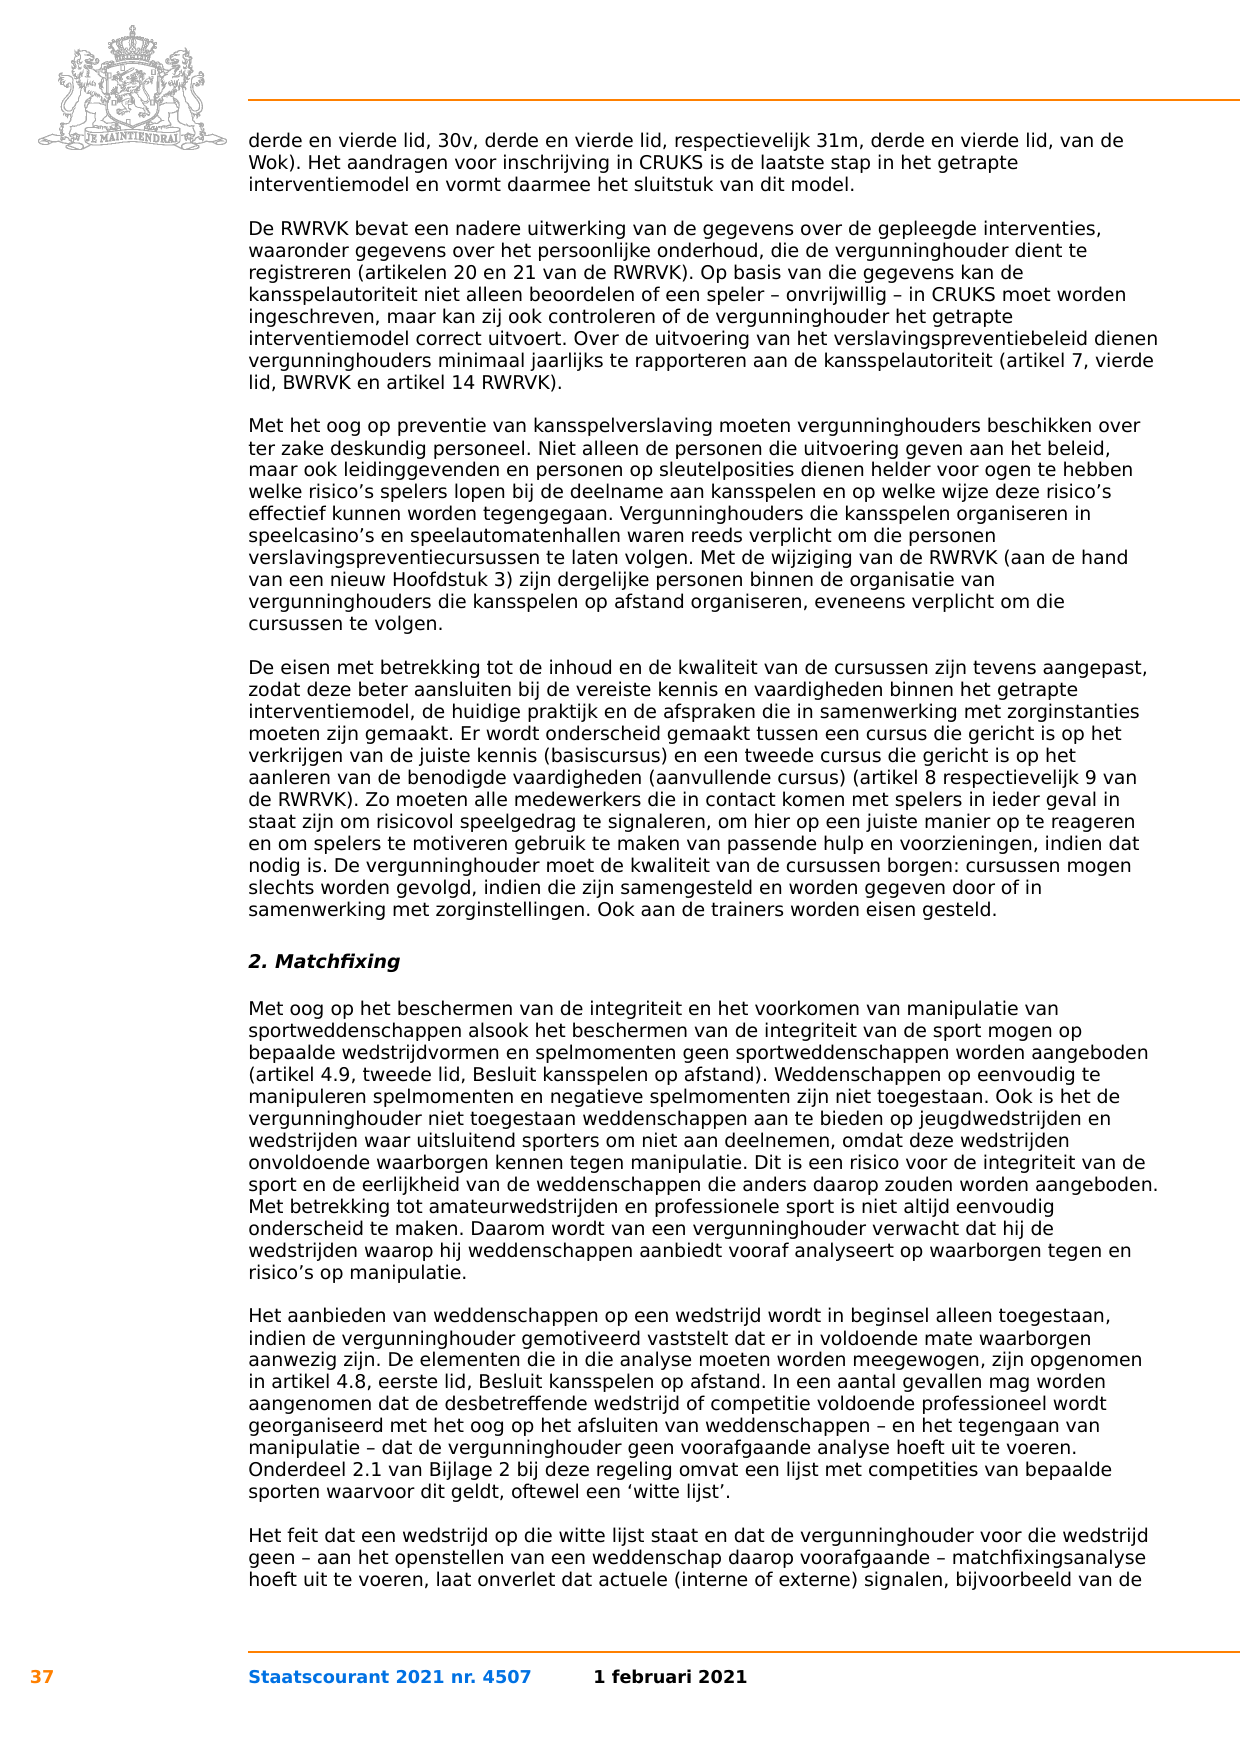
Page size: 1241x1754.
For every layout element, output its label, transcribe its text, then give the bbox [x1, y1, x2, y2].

text De eisen met betrekking tot de inhoud en de kwaliteit van de cursussen zijn tevens aangepast, zodat deze beter aansluiten bij de vereiste kennis en vaardigheden binnen het getrapte interventiemodel, de huidige praktijk en de afspraken die in samenwerking met zorginstanties moeten zijn gemaakt. Er wordt onderscheid gemaakt tussen een cursus die gericht is op het verkrijgen van de juiste kennis (basiscursus) en een tweede cursus die gericht is op het aanleren van de benodigde vaardigheden (aanvullende cursus) (artikel 8 respectievelijk 9 van de RWRVK). Zo moeten alle medewerkers die in contact komen met spelers in ieder geval in staat zijn om risicovol speelgedrag te signaleren, om hier op een juiste manier op te reageren en om spelers te motiveren gebruik te maken van passende hulp en voorzieningen, indien dat nodig is. De vergunninghouder moet de kwaliteit van de cursussen borgen: cursussen mogen slechts worden gevolgd, indien die zijn samengesteld en worden gegeven door of in samenwerking met zorginstellingen. Ook aan de trainers worden eisen gesteld. [248, 657, 1163, 921]
text Het aanbieden van weddenschappen op een wedstrijd wordt in beginsel alleen toegestaan, indien de vergunninghouder gemotiveerd vaststelt dat er in voldoende mate waarborgen aanwezig zijn. De elementen die in die analyse moeten worden meegewogen, zijn opgenomen in artikel 4.8, eerste lid, Besluit kansspelen op afstand. In een aantal gevallen mag worden aangenomen dat de desbetreffende wedstrijd of competitie voldoende professioneel wordt georganiseerd met het oog op het afsluiten van weddenschappen – en het tegengaan van manipulatie – dat de vergunninghouder geen voorafgaande analyse hoeft uit te voeren. Onderdeel 2.1 van Bijlage 2 bij deze regeling omvat een lijst met competities van bepaalde sporten waarvoor dit geldt, oftewel een ‘witte lijst’. [248, 1305, 1163, 1503]
text Het feit dat een wedstrijd op die witte lijst staat en dat de vergunninghouder voor die wedstrijd geen – aan het openstellen van een weddenschap daarop voorafgaande – matchfixingsanalyse hoeft uit te voeren, laat onverlet dat actuele (interne of externe) signalen, bijvoorbeeld van de [248, 1525, 1163, 1591]
text Met oog op het beschermen van de integriteit en het voorkomen van manipulatie van sportweddenschappen alsook het beschermen van de integriteit van de sport mogen op bepaalde wedstrijdvormen en spelmomenten geen sportweddenschappen worden aangeboden (artikel 4.9, tweede lid, Besluit kansspelen op afstand). Weddenschappen op eenvoudig te manipuleren spelmomenten en negatieve spelmomenten zijn niet toegestaan. Ook is het de vergunninghouder niet toegestaan weddenschappen aan te bieden op jeugdwedstrijden en wedstrijden waar uitsluitend sporters om niet aan deelnemen, omdat deze wedstrijden onvoldoende waarborgen kennen tegen manipulatie. Dit is een risico voor de integriteit van de sport en de eerlijkheid van de weddenschappen die anders daarop zouden worden aangeboden. Met betrekking tot amateurwedstrijden en professionele sport is niet altijd eenvoudig onderscheid te maken. Daarom wordt van een vergunninghouder verwacht dat hij de wedstrijden waarop hij weddenschappen aanbiedt vooraf analyseert op waarborgen tegen en risico’s op manipulatie. [248, 998, 1163, 1283]
text Met het oog op preventie van kansspelverslaving moeten vergunninghouders beschikken over ter zake deskundig personeel. Niet alleen de personen die uitvoering geven aan het beleid, maar ook leidinggevenden en personen op sleutelposities dienen helder voor ogen te hebben welke risico’s spelers lopen bij de deelname aan kansspelen en op welke wijze deze risico’s effectief kunnen worden tegengegaan. Vergunninghouders die kansspelen organiseren in speelcasino’s en speelautomatenhallen waren reeds verplicht om die personen verslavingspreventiecursussen te laten volgen. Met de wijziging van de RWRVK (aan de hand van een nieuw Hoofdstuk 3) zijn dergelijke personen binnen de organisatie van vergunninghouders die kansspelen op afstand organiseren, eveneens verplicht om die cursussen te volgen. [248, 415, 1163, 635]
text derde en vierde lid, 30v, derde en vierde lid, respectievelijk 31m, derde en vierde lid, van de Wok). Het aandragen voor inschrijving in CRUKS is de laatste stap in het getrapte interventiemodel en vormt daarmee het sluitstuk van dit model. [248, 130, 1163, 196]
text De RWRVK bevat een nadere uitwerking van de gegevens over de gepleegde interventies, waaronder gegevens over het persoonlijke onderhoud, die de vergunninghouder dient te registreren (artikelen 20 en 21 van de RWRVK). Op basis van die gegevens kan de kansspelautoriteit niet alleen beoordelen of een speler – onvrijwillig – in CRUKS moet worden ingeschreven, maar kan zij ook controleren of de vergunninghouder het getrapte interventiemodel correct uitvoert. Over de uitvoering van het verslavingspreventiebeleid dienen vergunninghouders minimaal jaarlijks te rapporteren aan de kansspelautoriteit (artikel 7, vierde lid, BWRVK en artikel 14 RWRVK). [248, 218, 1163, 393]
subtitle 2. Matchfixing [248, 951, 1163, 973]
picture [38, 25, 227, 150]
